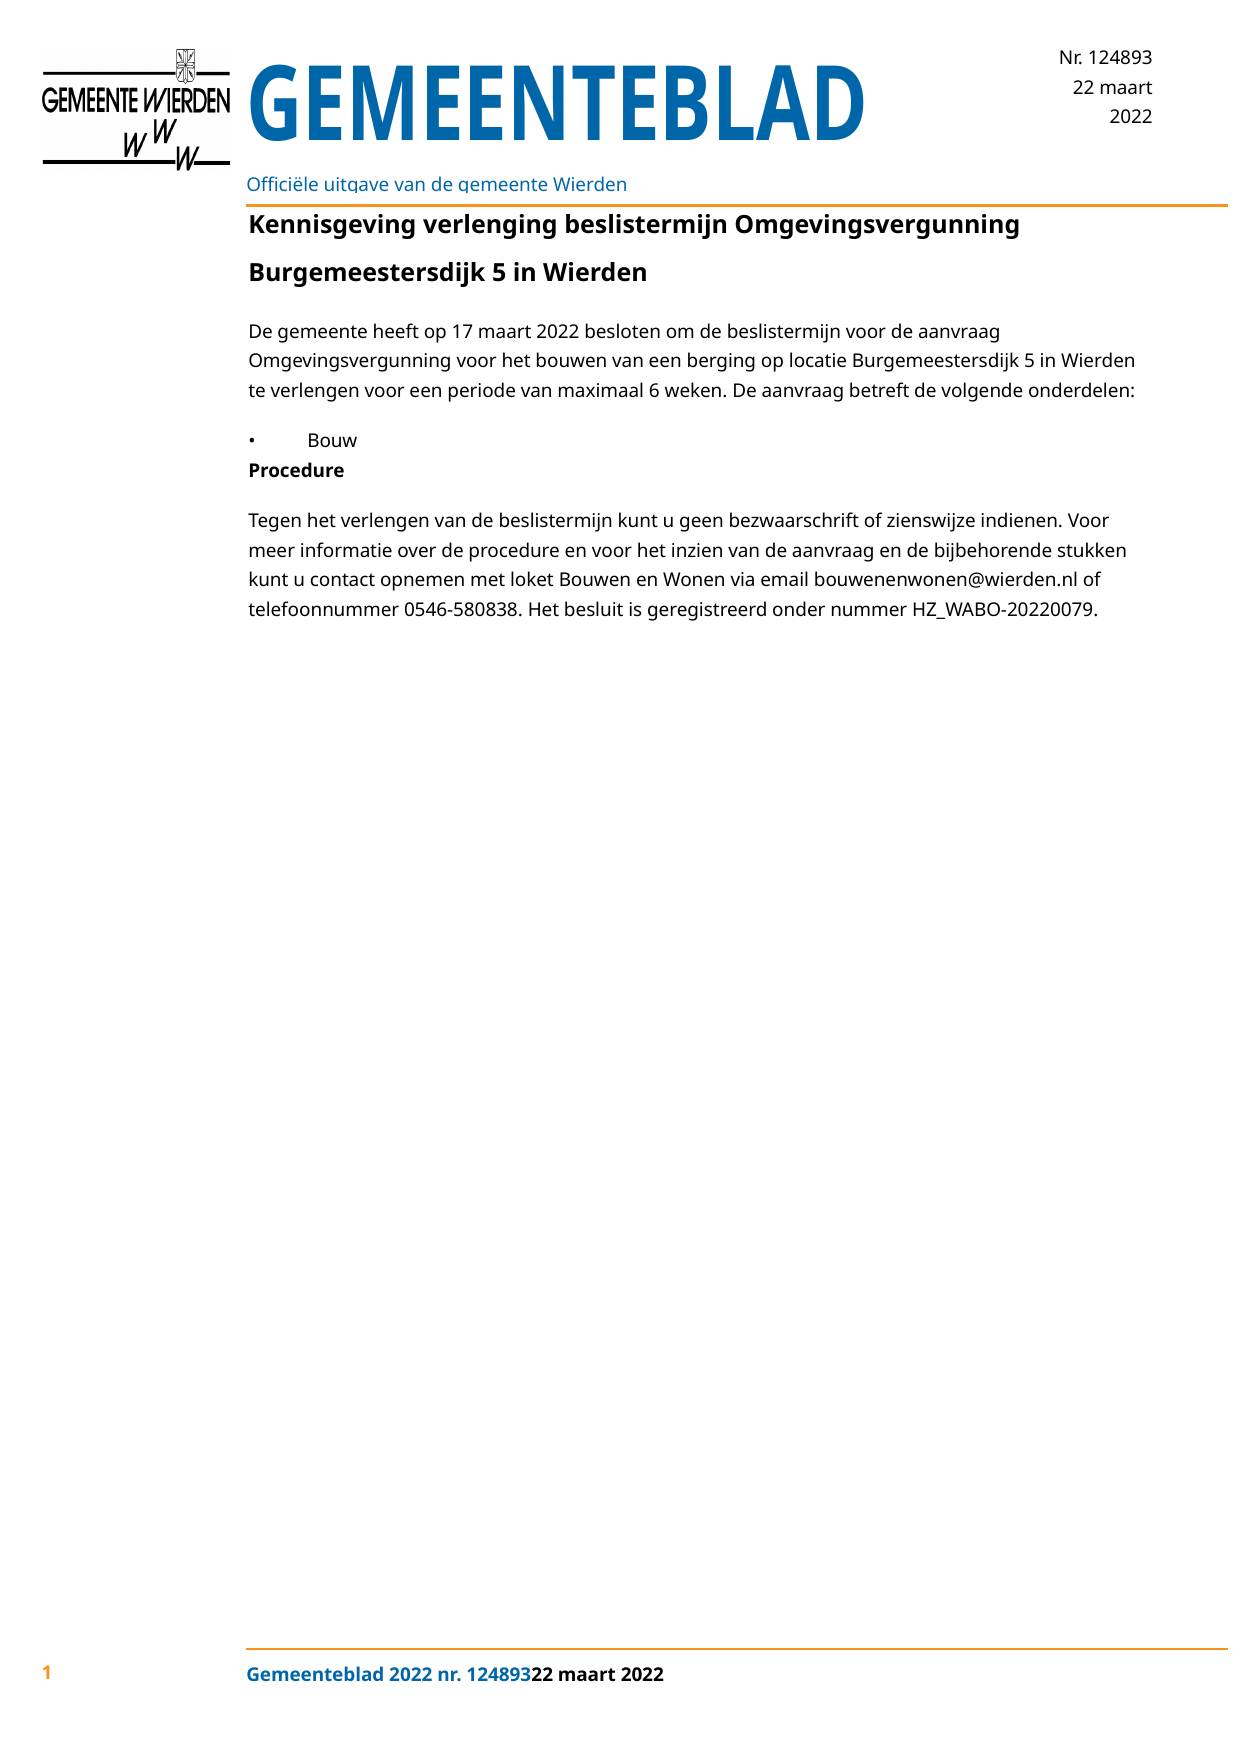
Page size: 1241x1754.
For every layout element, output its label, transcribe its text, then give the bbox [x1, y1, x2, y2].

picture [41, 47, 231, 172]
text Kennisgeving verlenging beslistermijn Omgevingsvergunning Burgemeestersdijk 5 in Wierden [248, 207, 1152, 288]
text De gemeente heeft op 17 maart 2022 besloten om de beslistermijn voor de aanvraag Omgevingsvergunning voor het bouwen van een berging op locatie Burgemeestersdijk 5 in Wierden te verlengen voor een periode van maximaal 6 weken. De aanvraag betreft de volgende onderdelen: [248, 318, 1152, 403]
list Bouw [248, 427, 1152, 453]
text Procedure [248, 457, 1152, 483]
text Tegen het verlengen van de beslistermijn kunt u geen bezwaarschrift of zienswijze indienen. Voor meer informatie over de procedure en voor het inzien van de aanvraag en de bijbehorende stukken kunt u contact opnemen met loket Bouwen en Wonen via email bouwenenwonen@wierden.nl of telefoonnummer 0546-580838. Het besluit is geregistreerd onder nummer HZ_WABO-20220079. [248, 507, 1152, 622]
